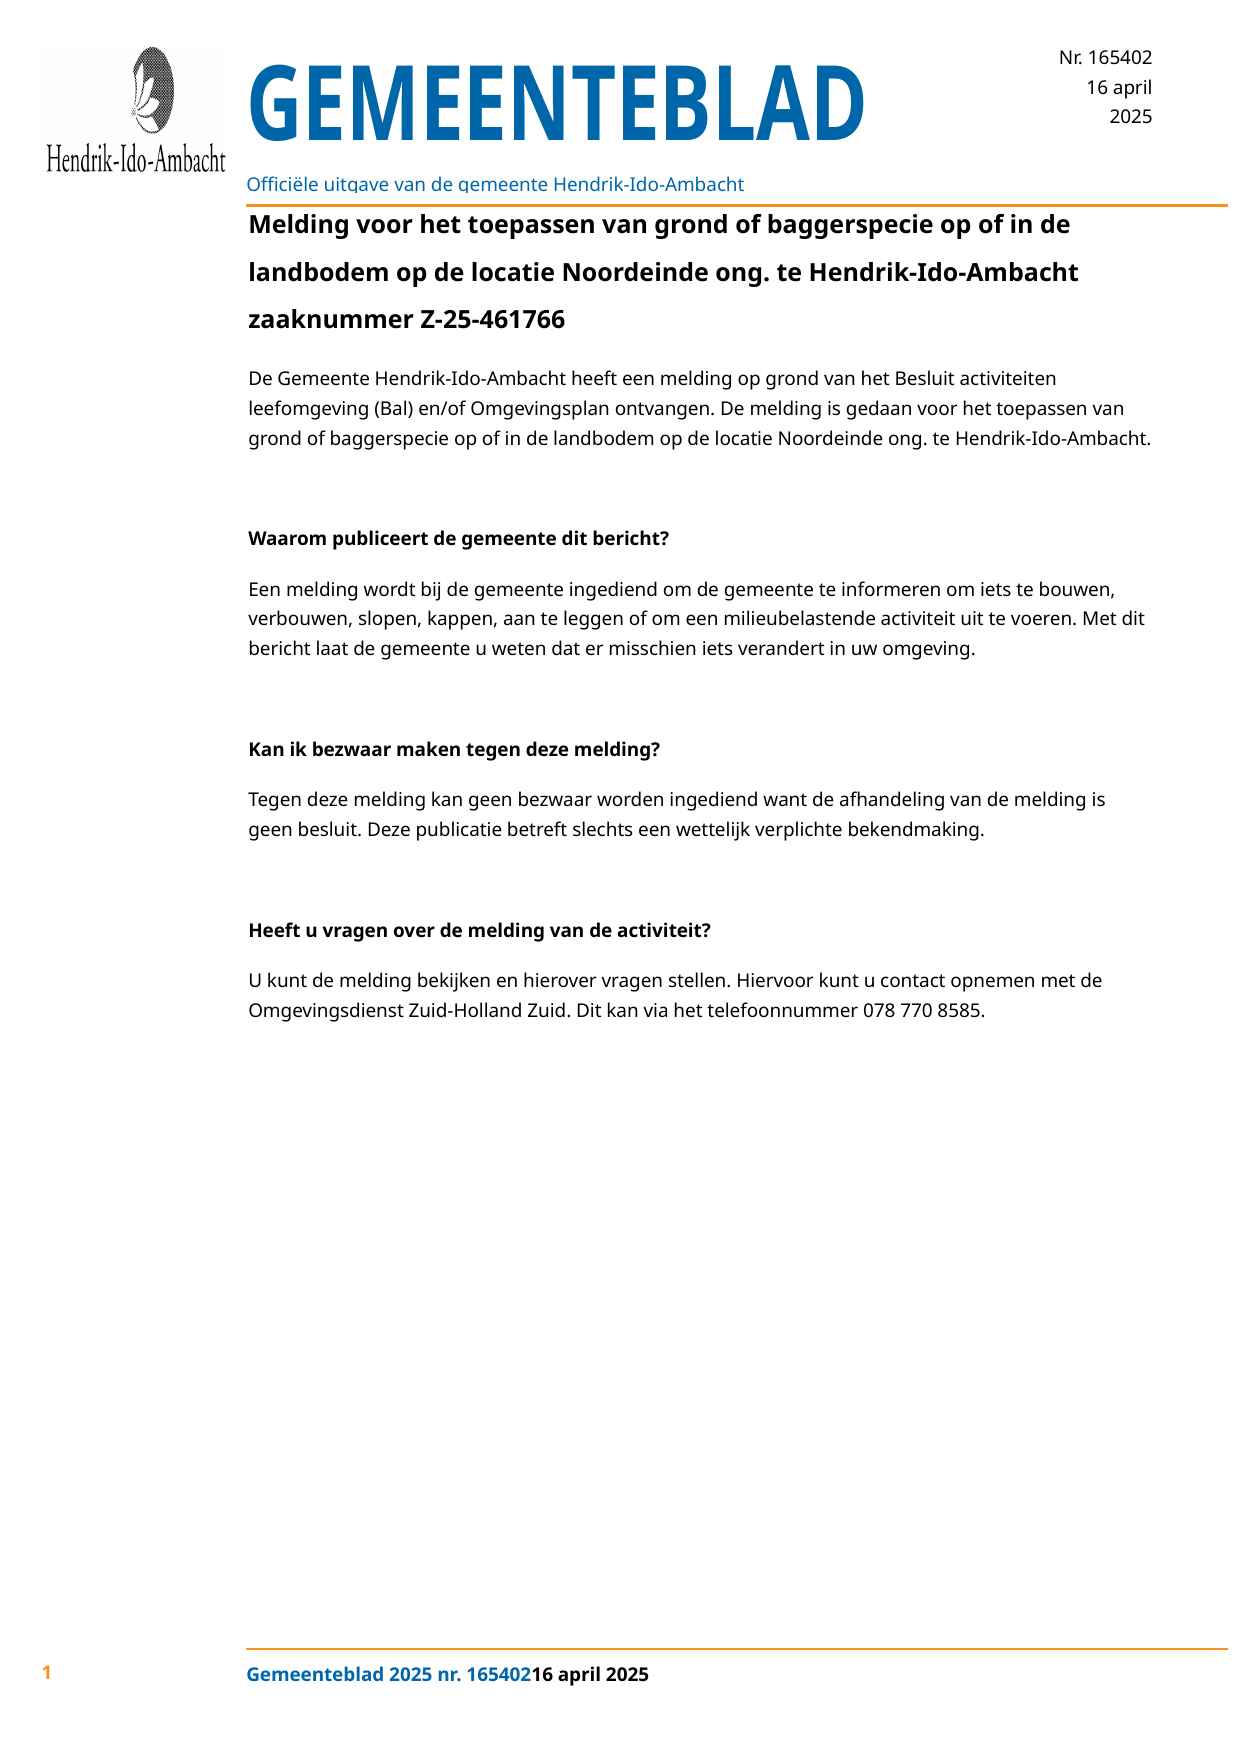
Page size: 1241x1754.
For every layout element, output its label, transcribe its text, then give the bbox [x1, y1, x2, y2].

text Tegen deze melding kan geen bezwaar worden ingediend want de afhandeling van de melding is geen besluit. Deze publicatie betreft slechts een wettelijk verplichte bekendmaking. [248, 786, 1152, 842]
picture [41, 47, 231, 172]
text Heeft u vragen over de melding van de activiteit? [248, 917, 1152, 942]
text Melding voor het toepassen van grond of baggerspecie op of in de landbodem op de locatie Noordeinde ong. te Hendrik-Ido-Ambacht zaaknummer Z-25-461766 [248, 207, 1152, 336]
text Waarom publiceert de gemeente dit bericht? [248, 526, 1152, 551]
text Een melding wordt bij de gemeente ingediend om de gemeente te informeren om iets te bouwen, verbouwen, slopen, kappen, aan te leggen of om een milieubelastende activiteit uit te voeren. Met dit bericht laat de gemeente u weten dat er misschien iets verandert in uw omgeving. [248, 576, 1152, 661]
text De Gemeente Hendrik-Ido-Ambacht heeft een melding op grond van het Besluit activiteiten leefomgeving (Bal) en/of Omgevingsplan ontvangen. De melding is gedaan voor het toepassen van grond of baggerspecie op of in de landbodem op de locatie Noordeinde ong. te Hendrik-Ido-Ambacht. [248, 366, 1152, 450]
text U kunt de melding bekijken en hierover vragen stellen. Hiervoor kunt u contact opnemen met de Omgevingsdienst Zuid-Holland Zuid. Dit kan via het telefoonnummer 078 770 8585. [248, 967, 1152, 1022]
text Kan ik bezwaar maken tegen deze melding? [248, 736, 1152, 762]
